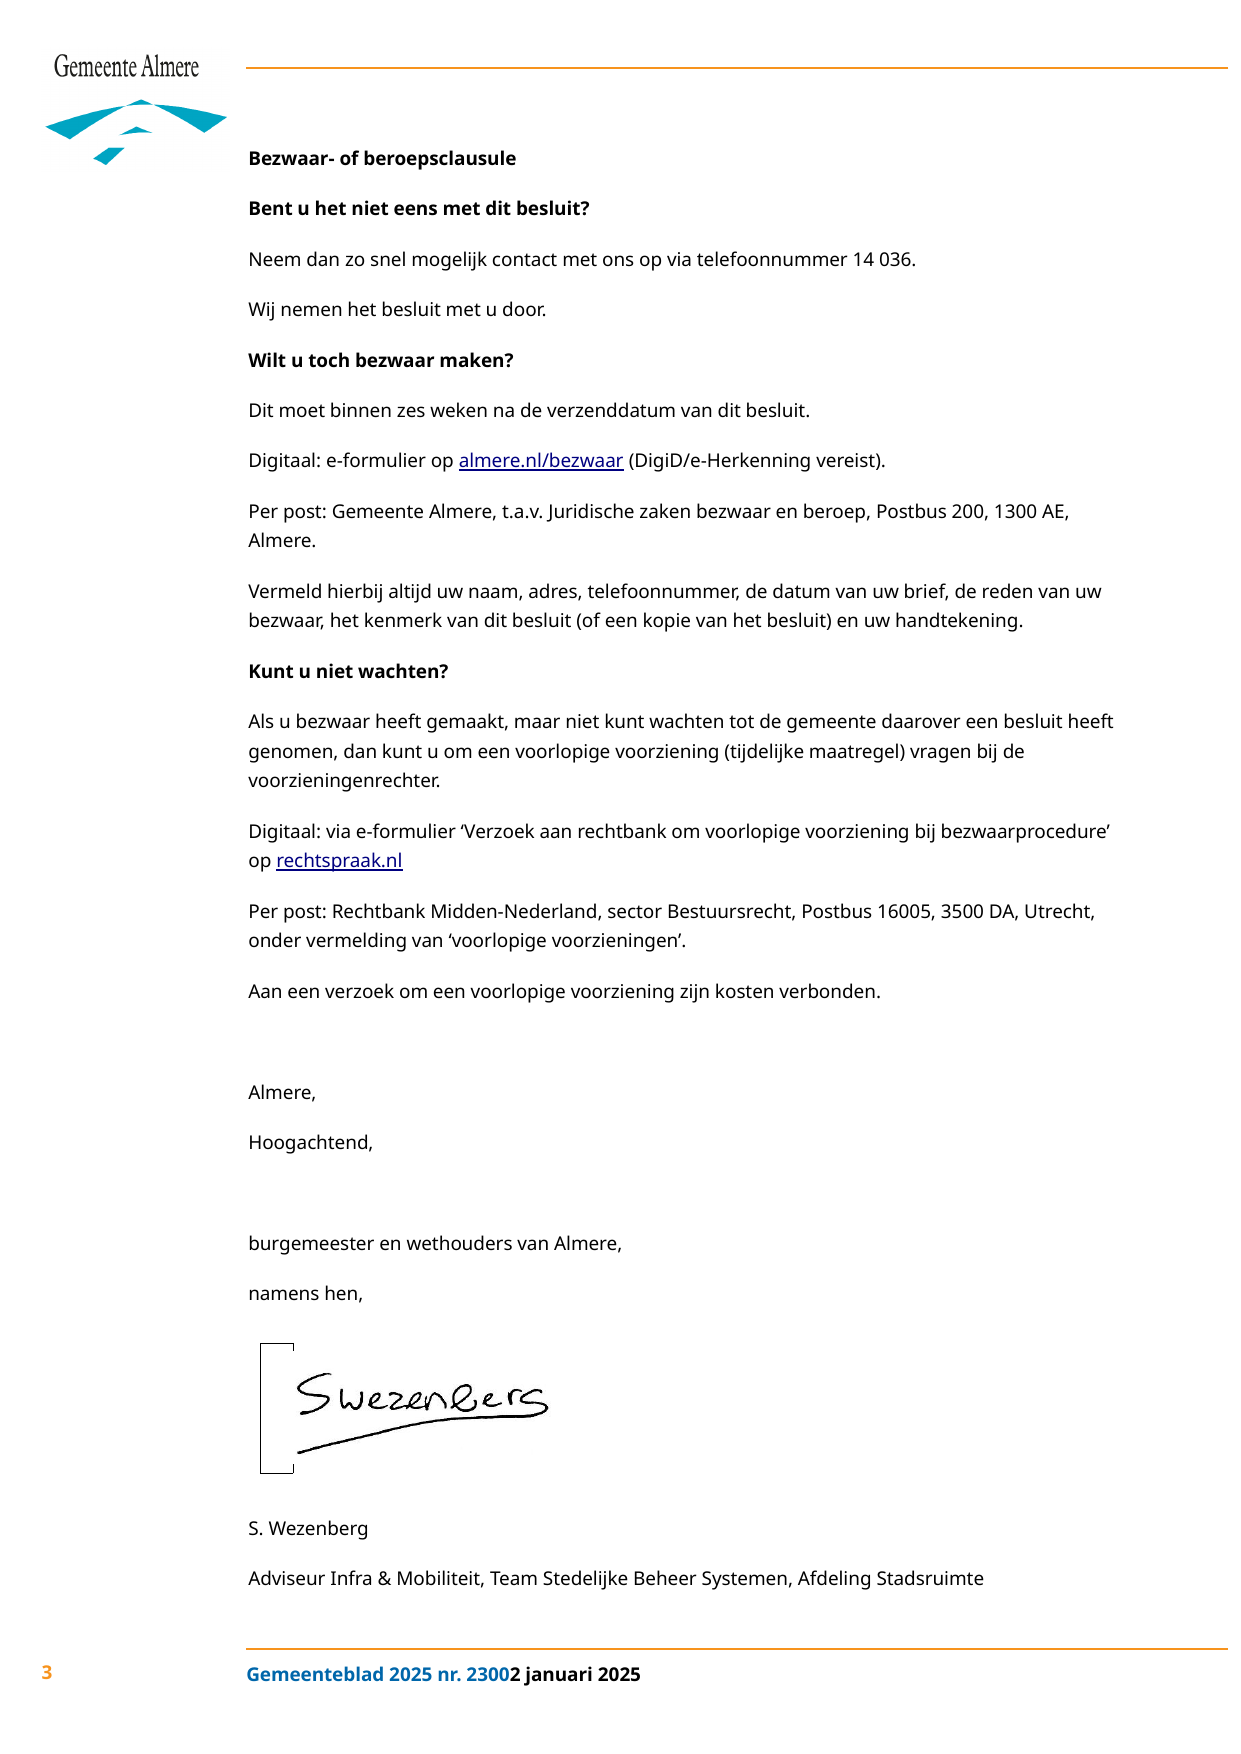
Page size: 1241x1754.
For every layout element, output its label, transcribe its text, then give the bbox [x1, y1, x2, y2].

text Almere, [248, 1079, 1152, 1105]
text Wilt u toch bezwaar maken? [248, 347, 1152, 373]
text namens hen, [248, 1281, 1152, 1306]
text Bezwaar- of beroepsclausule [248, 145, 1152, 171]
text Aan een verzoek om een voorlopige voorziening zijn kosten verbonden. [248, 978, 1152, 1004]
text Wij nemen het besluit met u door. [248, 296, 1152, 322]
text Digitaal: via e-formulier ‘Verzoek aan rechtbank om voorlopige voorziening bij bezwaarprocedure’ op rechtspraak.nl [248, 818, 1152, 873]
text Hoogachtend, [248, 1129, 1152, 1155]
text Als u bezwaar heeft gemaakt, maar niet kunt wachten tot de gemeente daarover een besluit heeft genomen, dan kunt u om een voorlopige voorziening (tijdelijke maatregel) vragen bij de voorzieningenrechter. [248, 708, 1152, 793]
text Kunt u niet wachten? [248, 658, 1152, 684]
text Adviseur Infra & Mobiliteit, Team Stedelijke Beheer Systemen, Afdeling Stadsruimte [248, 1566, 1152, 1591]
text Bent u het niet eens met dit besluit? [248, 196, 1152, 221]
text Vermeld hierbij altijd uw naam, adres, telefoonnummer, de datum van uw brief, de reden van uw bezwaar, het kenmerk van dit besluit (of een kopie van het besluit) en uw handtekening. [248, 578, 1152, 633]
text Dit moet binnen zes weken na de verzenddatum van dit besluit. [248, 397, 1152, 423]
picture [268, 1351, 576, 1464]
text Neem dan zo snel mogelijk contact met ons op via telefoonnummer 14 036. [248, 246, 1152, 272]
text Digitaal: e-formulier op almere.nl/bezwaar (DigiD/e-Herkenning vereist). [248, 448, 1152, 473]
text S. Wezenberg [248, 1515, 1152, 1541]
text Per post: Gemeente Almere, t.a.v. Juridische zaken bezwaar en beroep, Postbus 200, 1300 AE, Almere. [248, 498, 1152, 553]
text burgemeester en wethouders van Almere, [248, 1230, 1152, 1256]
text Per post: Rechtbank Midden-Nederland, sector Bestuursrecht, Postbus 16005, 3500 DA, Utrecht, onder vermelding van ‘voorlopige voorzieningen’. [248, 898, 1152, 953]
picture [41, 47, 231, 172]
